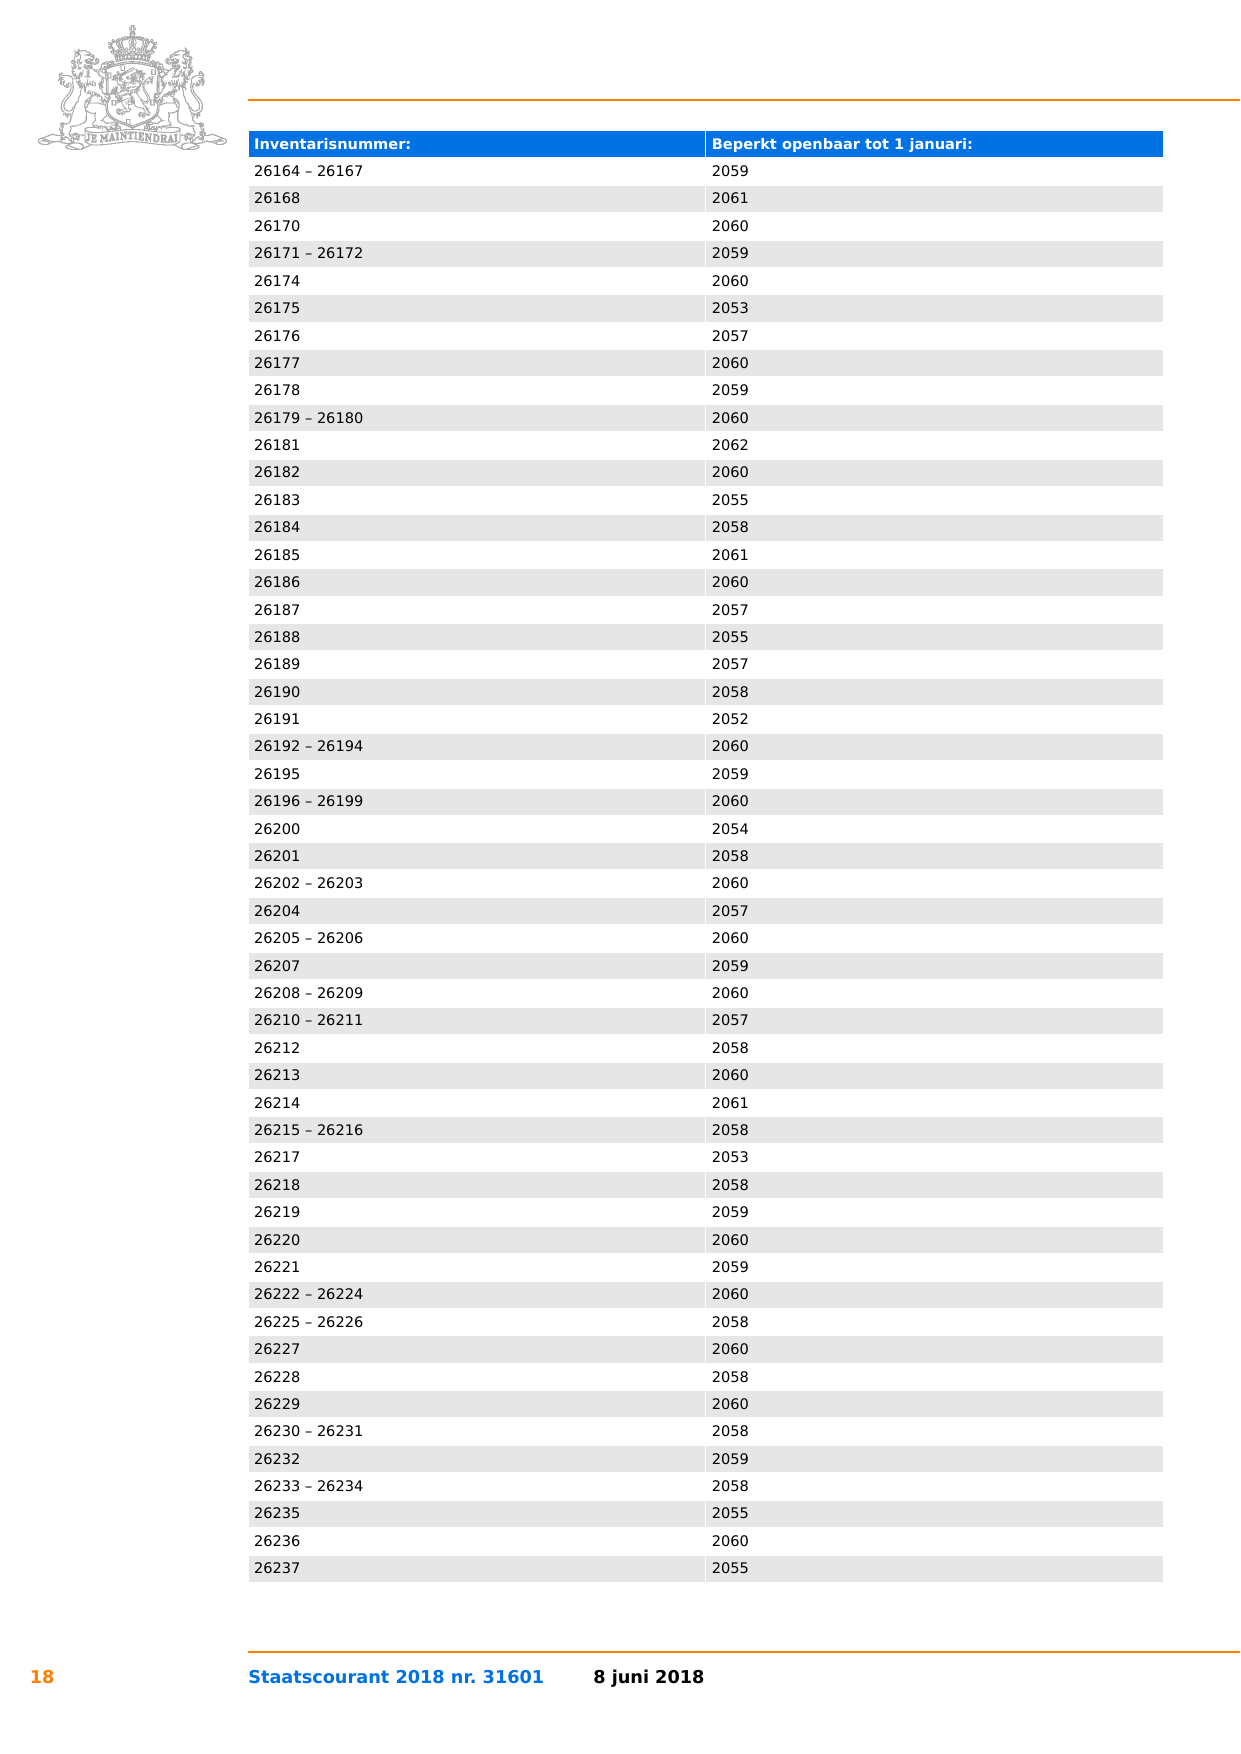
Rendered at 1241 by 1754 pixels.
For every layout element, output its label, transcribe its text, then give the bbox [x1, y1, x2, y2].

table_cell 26174 [249, 268, 705, 294]
table_cell 26232 [249, 1446, 705, 1472]
table_cell 26221 [249, 1254, 705, 1281]
table_cell 26202 – 26203 [249, 871, 705, 897]
table_cell 2057 [706, 651, 1163, 678]
table_cell 2060 [706, 268, 1163, 294]
table_cell 2058 [706, 1364, 1163, 1390]
table_cell 26210 – 26211 [249, 1008, 705, 1034]
table_cell 2060 [706, 569, 1163, 596]
table_cell 26233 – 26234 [249, 1473, 705, 1500]
table_cell 26187 [249, 597, 705, 623]
table_cell 2060 [706, 213, 1163, 239]
table_cell 26186 [249, 569, 705, 596]
table_header Inventarisnummer: [249, 131, 705, 157]
table_cell 26235 [249, 1501, 705, 1527]
table_cell 2060 [706, 1282, 1163, 1308]
table_cell 2053 [706, 295, 1163, 322]
table_cell 26222 – 26224 [249, 1282, 705, 1308]
table_cell 2059 [706, 1199, 1163, 1226]
table_cell 26229 [249, 1391, 705, 1417]
table_cell 2057 [706, 898, 1163, 924]
table_cell 26225 – 26226 [249, 1309, 705, 1335]
table_cell 26171 – 26172 [249, 241, 705, 267]
table_cell 26215 – 26216 [249, 1117, 705, 1143]
table_cell 2058 [706, 1035, 1163, 1061]
table_cell 26179 – 26180 [249, 405, 705, 431]
table_cell 2060 [706, 1227, 1163, 1253]
table_cell 2060 [706, 460, 1163, 486]
table_cell 2057 [706, 597, 1163, 623]
table_cell 2058 [706, 679, 1163, 705]
table_cell 2055 [706, 1556, 1163, 1582]
table_cell 2058 [706, 1117, 1163, 1143]
table_cell 26170 [249, 213, 705, 239]
table_cell 2055 [706, 487, 1163, 513]
table_cell 26176 [249, 323, 705, 349]
table_cell 2061 [706, 186, 1163, 212]
table_cell 26207 [249, 953, 705, 979]
table_cell 26192 – 26194 [249, 734, 705, 760]
table_cell 2059 [706, 761, 1163, 787]
table_cell 2057 [706, 323, 1163, 349]
table_cell 26201 [249, 843, 705, 869]
table_cell 26178 [249, 378, 705, 404]
table_cell 26220 [249, 1227, 705, 1253]
table_cell 26196 – 26199 [249, 789, 705, 815]
table_cell 2054 [706, 816, 1163, 842]
table_cell 26190 [249, 679, 705, 705]
table_cell 2060 [706, 734, 1163, 760]
table_cell 2058 [706, 1309, 1163, 1335]
table_cell 26228 [249, 1364, 705, 1390]
table_cell 26205 – 26206 [249, 925, 705, 952]
table_cell 2055 [706, 1501, 1163, 1527]
table_cell 2060 [706, 1063, 1163, 1089]
table_cell 26213 [249, 1063, 705, 1089]
table_cell 2059 [706, 241, 1163, 267]
table_cell 26191 [249, 706, 705, 733]
table_cell 26181 [249, 432, 705, 459]
table_cell 26164 – 26167 [249, 158, 705, 185]
table_cell 26188 [249, 624, 705, 650]
table_cell 2060 [706, 871, 1163, 897]
table_cell 2057 [706, 1008, 1163, 1034]
table_cell 26195 [249, 761, 705, 787]
table_cell 2060 [706, 1528, 1163, 1554]
table_cell 2059 [706, 378, 1163, 404]
table_cell 26177 [249, 350, 705, 376]
table_cell 2058 [706, 1473, 1163, 1500]
table_cell 26217 [249, 1145, 705, 1171]
table_cell 2060 [706, 350, 1163, 376]
table_cell 2058 [706, 1419, 1163, 1445]
table_cell 26236 [249, 1528, 705, 1554]
table_cell 26208 – 26209 [249, 980, 705, 1007]
table_cell 26189 [249, 651, 705, 678]
table_cell 2059 [706, 158, 1163, 185]
table_cell 2060 [706, 980, 1163, 1007]
table_cell 26204 [249, 898, 705, 924]
table_cell 26183 [249, 487, 705, 513]
table_cell 26237 [249, 1556, 705, 1582]
table_cell 26230 – 26231 [249, 1419, 705, 1445]
table_cell 26212 [249, 1035, 705, 1061]
table_cell 2055 [706, 624, 1163, 650]
table_cell 2060 [706, 1336, 1163, 1363]
table_cell 2053 [706, 1145, 1163, 1171]
table_cell 2061 [706, 542, 1163, 568]
table_cell 26175 [249, 295, 705, 322]
table_header Beperkt openbaar tot 1 januari: [706, 131, 1163, 157]
table_cell 26227 [249, 1336, 705, 1363]
table_cell 26185 [249, 542, 705, 568]
table_cell 2058 [706, 515, 1163, 541]
table_cell 26200 [249, 816, 705, 842]
table_cell 26184 [249, 515, 705, 541]
table_cell 2058 [706, 843, 1163, 869]
picture [38, 25, 227, 150]
table_cell 26219 [249, 1199, 705, 1226]
table_cell 2059 [706, 1254, 1163, 1281]
table_cell 2060 [706, 405, 1163, 431]
table_cell 26214 [249, 1090, 705, 1116]
table_cell 2062 [706, 432, 1163, 459]
table_cell 2060 [706, 925, 1163, 952]
table_cell 26168 [249, 186, 705, 212]
table_cell 2052 [706, 706, 1163, 733]
table_cell 26182 [249, 460, 705, 486]
table_cell 2061 [706, 1090, 1163, 1116]
table_cell 2060 [706, 1391, 1163, 1417]
table_cell 2060 [706, 789, 1163, 815]
table_cell 26218 [249, 1172, 705, 1198]
table_cell 2059 [706, 1446, 1163, 1472]
table_cell 2058 [706, 1172, 1163, 1198]
table_cell 2059 [706, 953, 1163, 979]
